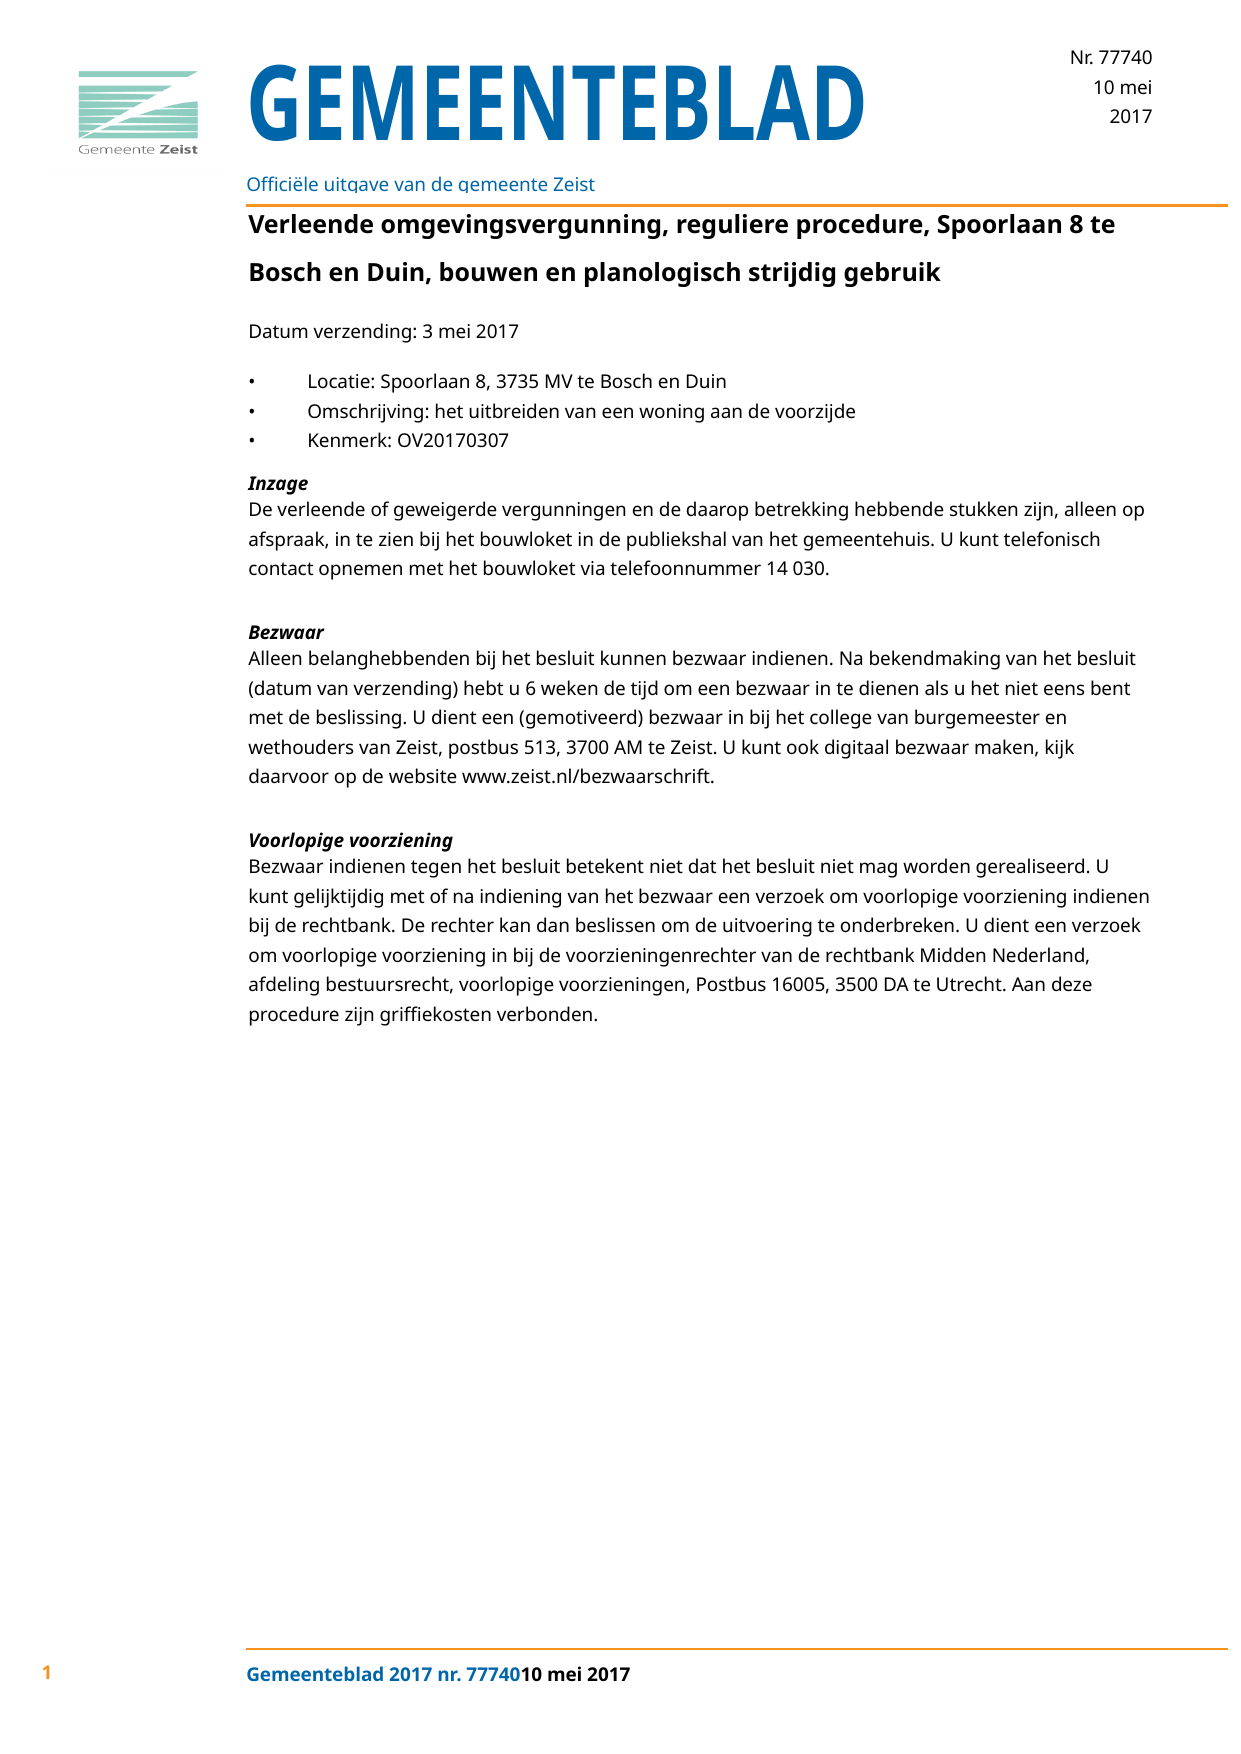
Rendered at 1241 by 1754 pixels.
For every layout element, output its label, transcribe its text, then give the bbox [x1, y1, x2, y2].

text Voorlopige voorziening [248, 827, 1152, 853]
text Inzage [248, 471, 1152, 496]
text Bezwaar [248, 619, 1152, 645]
list Omschrijving: het uitbreiden van een woning aan de voorzijde [248, 398, 1152, 424]
list Kenmerk: OV20170307 [248, 427, 1152, 453]
text De verleende of geweigerde vergunningen en de daarop betrekking hebbende stukken zijn, alleen op afspraak, in te zien bij het bouwloket in de publiekshal van het gemeentehuis. U kunt telefonisch contact opnemen met het bouwloket via telefoonnummer 14 030. [248, 496, 1152, 581]
list Locatie: Spoorlaan 8, 3735 MV te Bosch en Duin [248, 368, 1152, 394]
picture [41, 47, 231, 172]
text Verleende omgevingsvergunning, reguliere procedure, Spoorlaan 8 te Bosch en Duin, bouwen en planologisch strijdig gebruik [248, 207, 1152, 288]
text Bezwaar indienen tegen het besluit betekent niet dat het besluit niet mag worden gerealiseerd. U kunt gelijktijdig met of na indiening van het bezwaar een verzoek om voorlopige voorziening indienen bij de rechtbank. De rechter kan dan beslissen om de uitvoering te onderbreken. U dient een verzoek om voorlopige voorziening in bij de voorzieningenrechter van de rechtbank Midden Nederland, afdeling bestuursrecht, voorlopige voorzieningen, Postbus 16005, 3500 DA te Utrecht. Aan deze procedure zijn griffiekosten verbonden. [248, 853, 1152, 1027]
text Datum verzending: 3 mei 2017 [248, 318, 1152, 344]
text Alleen belanghebbenden bij het besluit kunnen bezwaar indienen. Na bekendmaking van het besluit (datum van verzending) hebt u 6 weken de tijd om een bezwaar in te dienen als u het niet eens bent met de beslissing. U dient een (gemotiveerd) bezwaar in bij het college van burgemeester en wethouders van Zeist, postbus 513, 3700 AM te Zeist. U kunt ook digitaal bezwaar maken, kijk daarvoor op de website www.zeist.nl/bezwaarschrift. [248, 645, 1152, 789]
